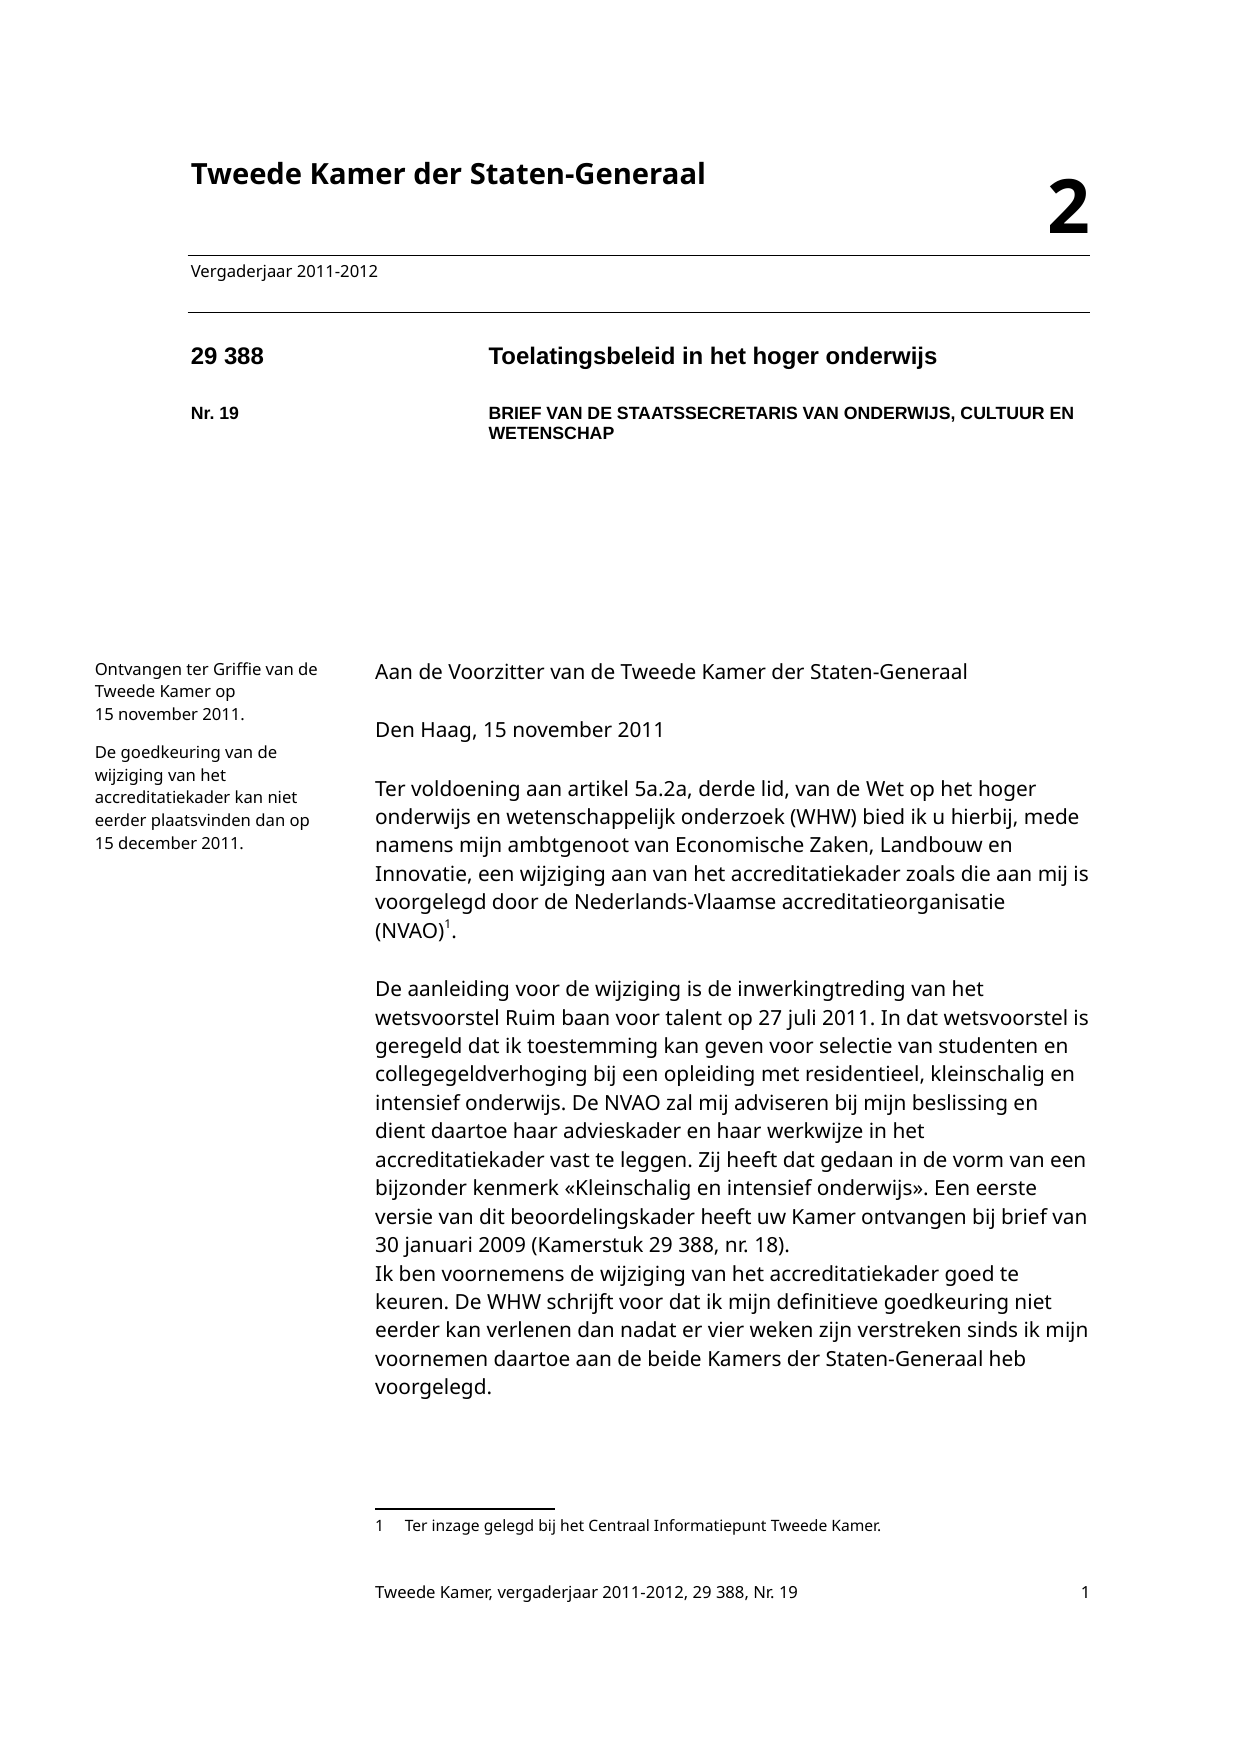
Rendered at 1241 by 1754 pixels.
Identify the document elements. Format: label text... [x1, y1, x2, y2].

text Den Haag, 15 november 2011 [375, 715, 1090, 744]
text Ik ben voornemens de wijziging van het accreditatiekader goed te keuren. De WHW schrijft voor dat ik mijn definitieve goedkeuring niet eerder kan verlenen dan nadat er vier weken zijn verstreken sinds ik mijn voornemen daartoe aan de beide Kamers der Staten-Generaal heb voorgelegd. [375, 1259, 1090, 1401]
table_cell [485, 256, 1090, 312]
table_cell [188, 313, 485, 339]
table_header Tweede Kamer der Staten-Generaal [188, 150, 909, 255]
table_cell BRIEF VAN DE STAATSSECRETARIS VAN ONDERWIJS, CULTUUR EN WETENSCHAP [485, 399, 1090, 539]
text De goedkeuring van de wijziging van het accreditatiekader kan niet eerder plaatsvinden dan op 15 december 2011. [94, 740, 328, 854]
table_cell [485, 313, 1090, 339]
text Ontvangen ter Griffie van de Tweede Kamer op 15 november 2011. [94, 657, 328, 725]
table_header 2 [910, 150, 1090, 255]
text De aanleiding voor de wijziging is de inwerkingtreding van het wetsvoorstel Ruim baan voor talent op 27 juli 2011. In dat wetsvoorstel is geregeld dat ik toestemming kan geven voor selectie van studenten en collegegeldverhoging bij een opleiding met residentieel, kleinschalig en intensief onderwijs. De NVAO zal mij adviseren bij mijn beslissing en dient daartoe haar advieskader en haar werkwijze in het accreditatiekader vast te leggen. Zij heeft dat gedaan in de vorm van een bijzonder kenmerk «Kleinschalig en intensief onderwijs». Een eerste versie van dit beoordelingskader heeft uw Kamer ontvangen bij brief van 30 januari 2009 (Kamerstuk 29 388, nr. 18). [375, 974, 1090, 1259]
text Ter inzage gelegd bij het Centraal Informatiepunt Tweede Kamer. [375, 1508, 1090, 1536]
table_cell 29 388 [188, 339, 485, 399]
table_cell Toelatingsbeleid in het hoger onderwijs [485, 339, 1090, 399]
table_cell Vergaderjaar 2011-2012 [188, 256, 485, 312]
text Ter voldoening aan artikel 5a.2a, derde lid, van de Wet op het hoger onderwijs en wetenschappelijk onderzoek (WHW) bied ik u hierbij, mede namens mijn ambtgenoot van Economische Zaken, Landbouw en Innovatie, een wijziging aan van het accreditatiekader zoals die aan mij is voorgelegd door de Nederlands-Vlaamse accreditatieorganisatie (NVAO). [375, 774, 1090, 944]
text [94, 725, 328, 740]
text Aan de Voorzitter van de Tweede Kamer der Staten-Generaal [375, 657, 1090, 686]
table_cell Nr. 19 [188, 399, 485, 539]
